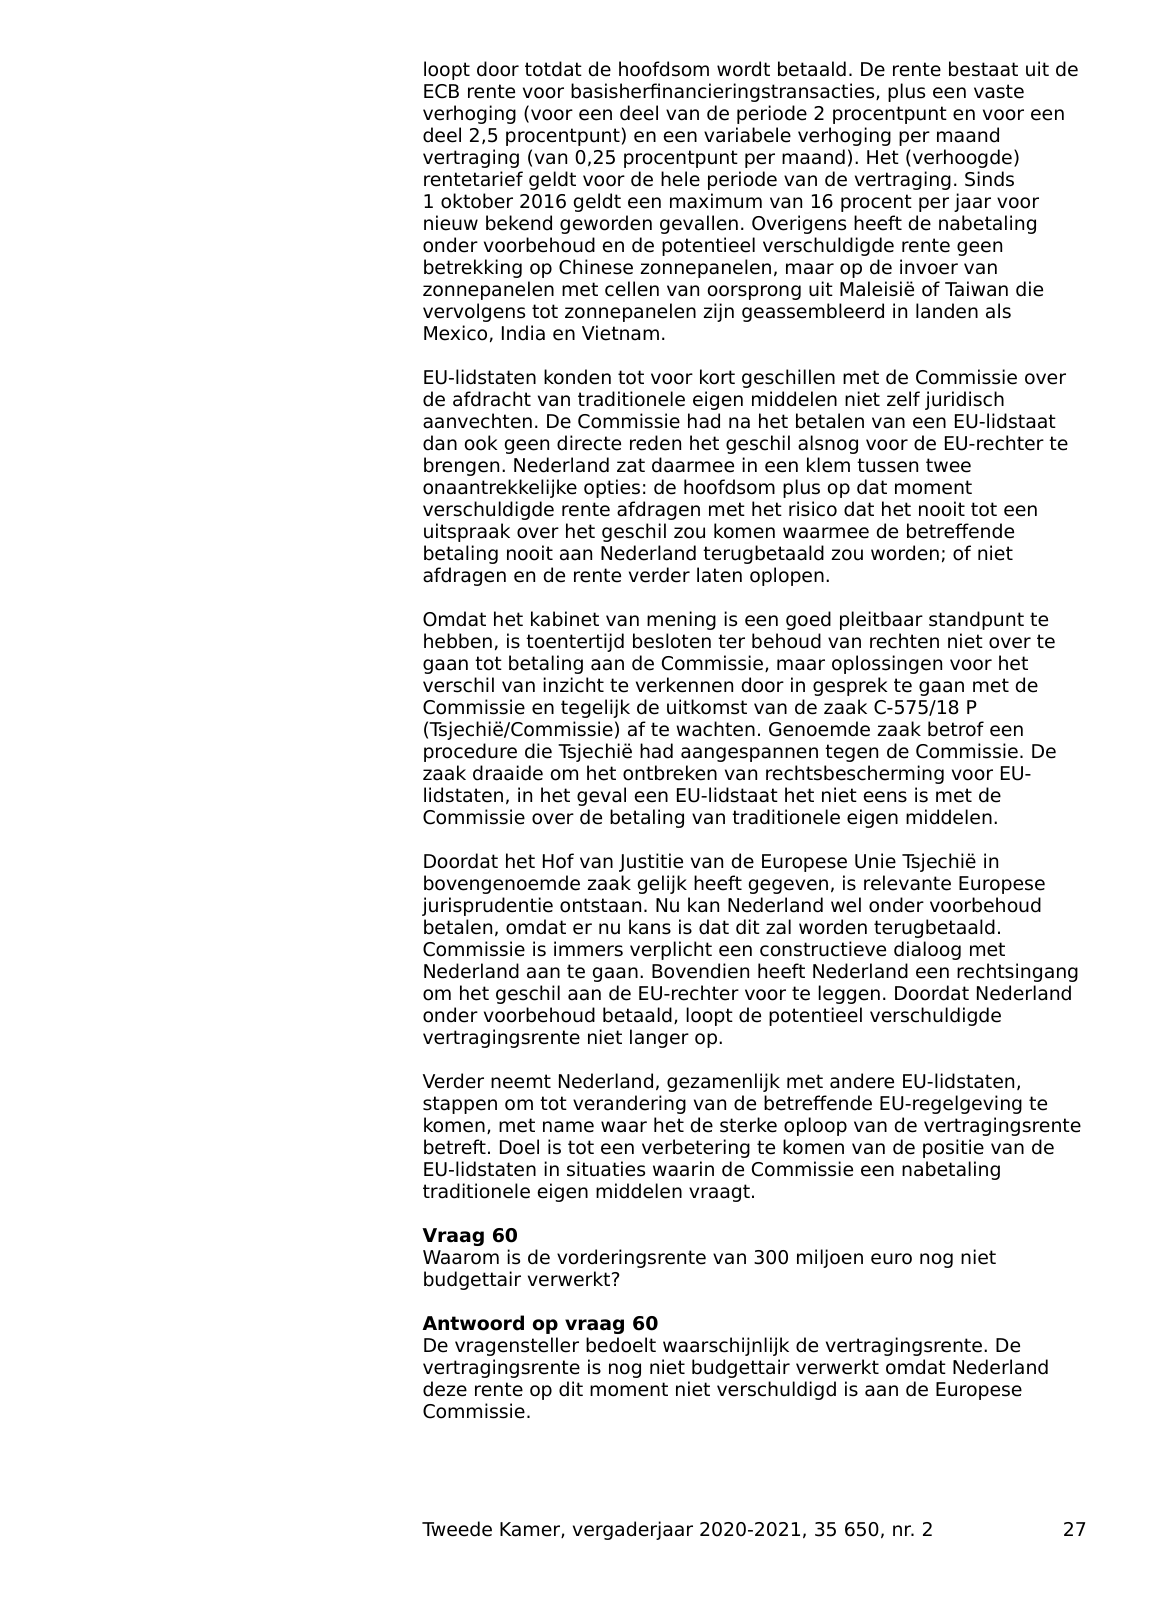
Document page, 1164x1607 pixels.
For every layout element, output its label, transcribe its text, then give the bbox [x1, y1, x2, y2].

text Waarom is de vorderingsrente van 300 miljoen euro nog niet budgettair verwerkt? [422, 1247, 1087, 1291]
text Vraag 60 [422, 1225, 1087, 1247]
text EU-lidstaten konden tot voor kort geschillen met de Commissie over de afdracht van traditionele eigen middelen niet zelf juridisch aanvechten. De Commissie had na het betalen van een EU-lidstaat dan ook geen directe reden het geschil alsnog voor de EU-rechter te brengen. Nederland zat daarmee in een klem tussen twee onaantrekkelijke opties: de hoofdsom plus op dat moment verschuldigde rente afdragen met het risico dat het nooit tot een uitspraak over het geschil zou komen waarmee de betreffende betaling nooit aan Nederland terugbetaald zou worden; of niet afdragen en de rente verder laten oplopen. [422, 367, 1087, 587]
text De vragensteller bedoelt waarschijnlijk de vertragingsrente. De vertragingsrente is nog niet budgettair verwerkt omdat Nederland deze rente op dit moment niet verschuldigd is aan de Europese Commissie. [422, 1335, 1087, 1423]
text Omdat het kabinet van mening is een goed pleitbaar standpunt te hebben, is toentertijd besloten ter behoud van rechten niet over te gaan tot betaling aan de Commissie, maar oplossingen voor het verschil van inzicht te verkennen door in gesprek te gaan met de Commissie en tegelijk de uitkomst van de zaak C-575/18 P (Tsjechië/Commissie) af te wachten. Genoemde zaak betrof een procedure die Tsjechië had aangespannen tegen de Commissie. De zaak draaide om het ontbreken van rechtsbescherming voor EU-lidstaten, in het geval een EU-lidstaat het niet eens is met de Commissie over de betaling van traditionele eigen middelen. [422, 609, 1087, 829]
text loopt door totdat de hoofdsom wordt betaald. De rente bestaat uit de ECB rente voor basisherfinancieringstransacties, plus een vaste verhoging (voor een deel van de periode 2 procentpunt en voor een deel 2,5 procentpunt) en een variabele verhoging per maand vertraging (van 0,25 procentpunt per maand). Het (verhoogde) rentetarief geldt voor de hele periode van de vertraging. Sinds 1 oktober 2016 geldt een maximum van 16 procent per jaar voor nieuw bekend geworden gevallen. Overigens heeft de nabetaling onder voorbehoud en de potentieel verschuldigde rente geen betrekking op Chinese zonnepanelen, maar op de invoer van zonnepanelen met cellen van oorsprong uit Maleisië of Taiwan die vervolgens tot zonnepanelen zijn geassembleerd in landen als Mexico, India en Vietnam. [422, 59, 1087, 345]
text Doordat het Hof van Justitie van de Europese Unie Tsjechië in bovengenoemde zaak gelijk heeft gegeven, is relevante Europese jurisprudentie ontstaan. Nu kan Nederland wel onder voorbehoud betalen, omdat er nu kans is dat dit zal worden terugbetaald. Commissie is immers verplicht een constructieve dialoog met Nederland aan te gaan. Bovendien heeft Nederland een rechtsingang om het geschil aan de EU-rechter voor te leggen. Doordat Nederland onder voorbehoud betaald, loopt de potentieel verschuldigde vertragingsrente niet langer op. [422, 851, 1087, 1049]
text Verder neemt Nederland, gezamenlijk met andere EU-lidstaten, stappen om tot verandering van de betreffende EU-regelgeving te komen, met name waar het de sterke oploop van de vertragingsrente betreft. Doel is tot een verbetering te komen van de positie van de EU-lidstaten in situaties waarin de Commissie een nabetaling traditionele eigen middelen vraagt. [422, 1071, 1087, 1203]
text Antwoord op vraag 60 [422, 1313, 1087, 1335]
